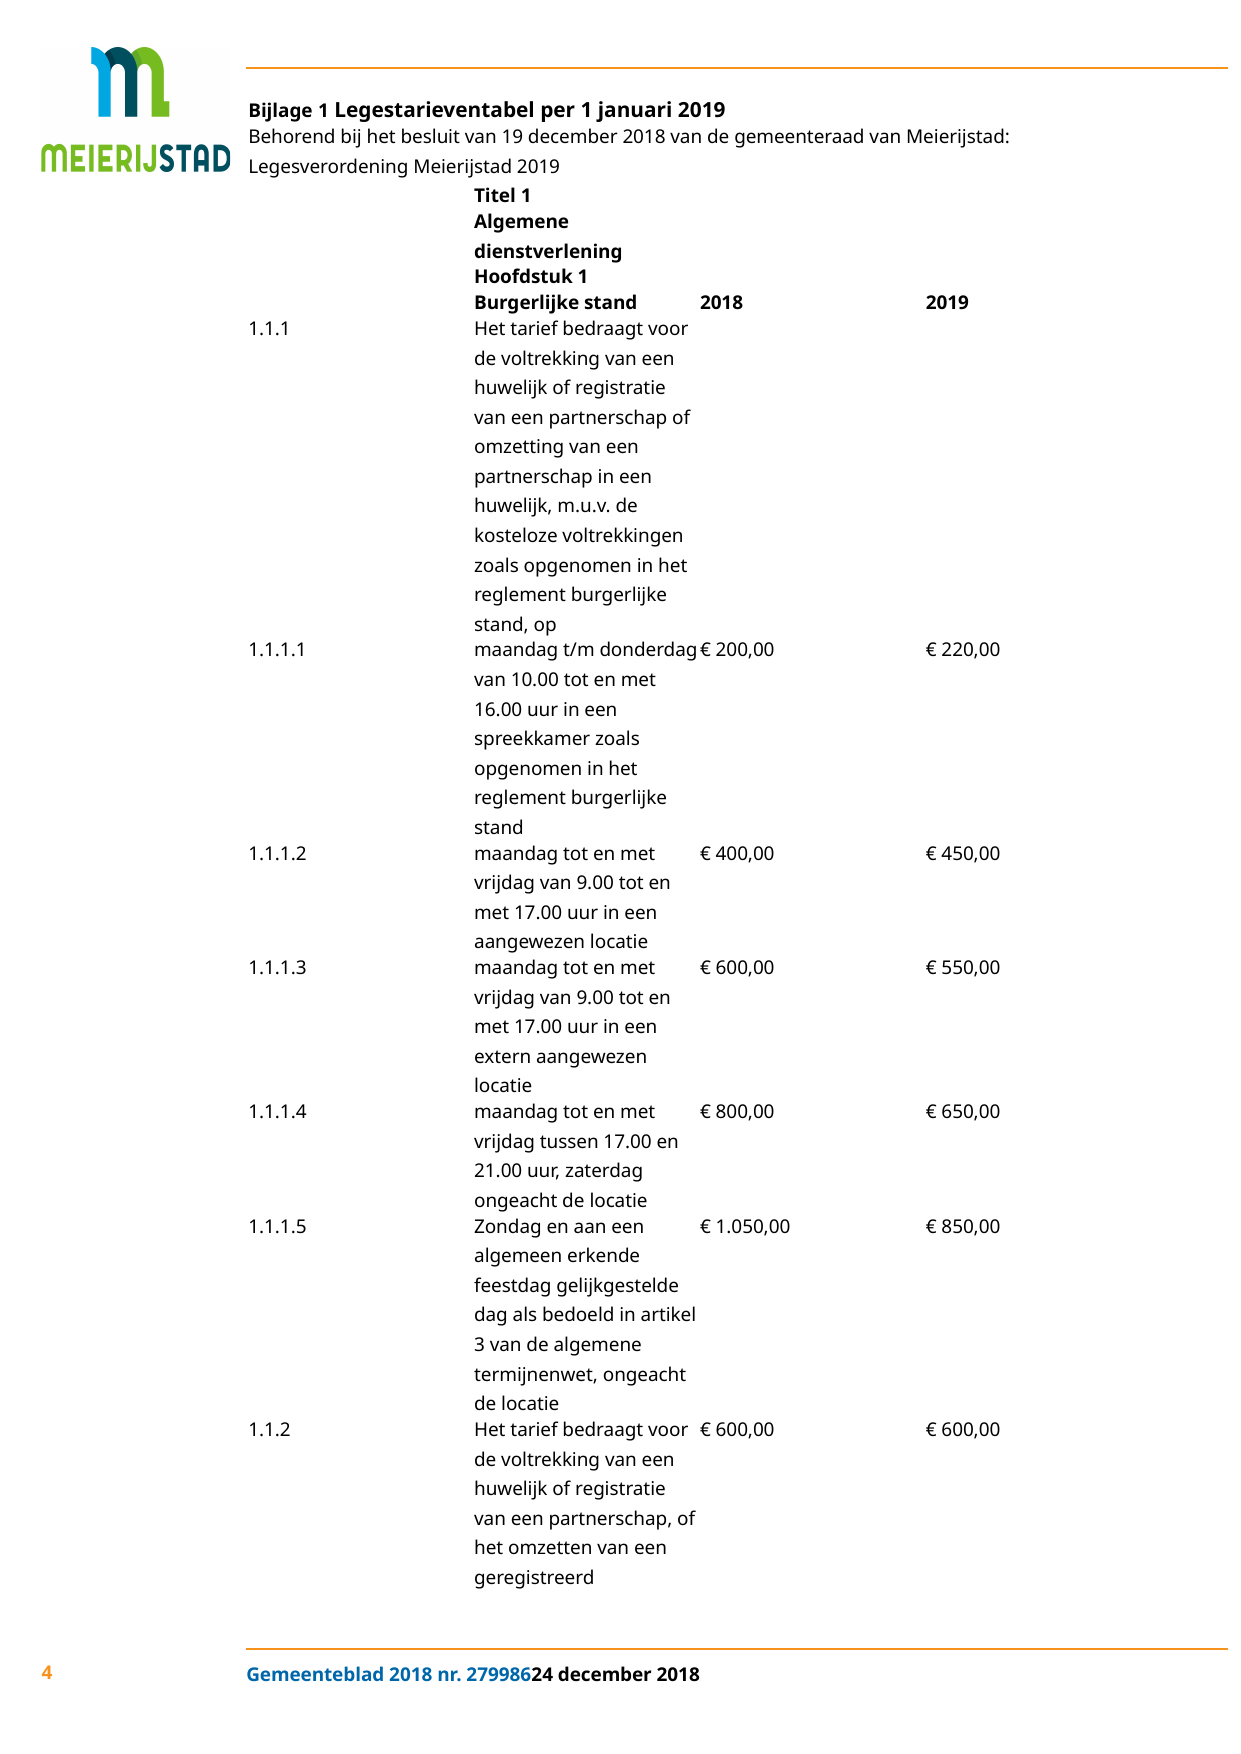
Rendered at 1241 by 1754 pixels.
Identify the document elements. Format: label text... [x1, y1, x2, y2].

table_header [700, 183, 926, 208]
text Bijlage 1 Legestarieventabel per 1 januari 2019 [248, 95, 1152, 123]
table_cell 1.1.1.4 [248, 1099, 474, 1213]
table_cell 1.1.1.3 [248, 954, 474, 1098]
table_cell [926, 315, 1152, 637]
table_cell 1.1.1.5 [248, 1213, 474, 1416]
table_cell Hoofdstuk 1 [474, 264, 700, 289]
table_header Titel 1 [474, 183, 700, 208]
table_cell € 200,00 [700, 637, 926, 840]
table_cell 1.1.1 [248, 315, 474, 637]
table_cell Zondag en aan een algemeen erkende feestdag gelijkgestelde dag als bedoeld in artikel 3 van de algemene termijnenwet, ongeacht de locatie [474, 1213, 700, 1416]
table_cell € 600,00 [700, 954, 926, 1098]
table_cell € 850,00 [926, 1213, 1152, 1416]
table_cell € 220,00 [926, 637, 1152, 840]
table_cell 2018 [700, 289, 926, 315]
table_cell € 650,00 [926, 1099, 1152, 1213]
table_cell € 550,00 [926, 954, 1152, 1098]
table_cell [248, 264, 474, 289]
table_cell 1.1.1.2 [248, 840, 474, 954]
table_cell € 450,00 [926, 840, 1152, 954]
table_cell [700, 315, 926, 637]
table_cell maandag tot en met vrijdag van 9.00 tot en met 17.00 uur in een extern aangewezen locatie [474, 954, 700, 1098]
table_header [248, 183, 474, 208]
table_cell 2019 [926, 289, 1152, 315]
table_cell [700, 264, 926, 289]
table_cell € 400,00 [700, 840, 926, 954]
table_cell Het tarief bedraagt voor de voltrekking van een huwelijk of registratie van een partnerschap of omzetting van een partnerschap in een huwelijk, m.u.v. de kosteloze voltrekkingen zoals opgenomen in het reglement burgerlijke stand, op [474, 315, 700, 637]
table_cell 1.1.1.1 [248, 637, 474, 840]
table_cell € 800,00 [700, 1099, 926, 1213]
table_cell [700, 208, 926, 264]
picture [41, 47, 231, 172]
table_cell [926, 264, 1152, 289]
table_cell Het tarief bedraagt voor de voltrekking van een huwelijk of registratie van een partnerschap, of het omzetten van een geregistreerd [474, 1416, 700, 1590]
table_cell [926, 208, 1152, 264]
table_cell Burgerlijke stand [474, 289, 700, 315]
text Behorend bij het besluit van 19 december 2018 van de gemeenteraad van Meierijstad: [248, 123, 1152, 149]
table_cell [248, 289, 474, 315]
table_cell € 600,00 [700, 1416, 926, 1590]
table_header [926, 183, 1152, 208]
table_cell maandag tot en met vrijdag tussen 17.00 en 21.00 uur, zaterdag ongeacht de locatie [474, 1099, 700, 1213]
table_cell maandag t/m donderdag van 10.00 tot en met 16.00 uur in een spreekkamer zoals opgenomen in het reglement burgerlijke stand [474, 637, 700, 840]
table_cell 1.1.2 [248, 1416, 474, 1590]
text Legesverordening Meierijstad 2019 [248, 153, 1152, 179]
table_cell [248, 208, 474, 264]
table_cell Algemene dienstverlening [474, 208, 700, 264]
table_cell € 1.050,00 [700, 1213, 926, 1416]
table_cell maandag tot en met vrijdag van 9.00 tot en met 17.00 uur in een aangewezen locatie [474, 840, 700, 954]
table_cell € 600,00 [926, 1416, 1152, 1590]
